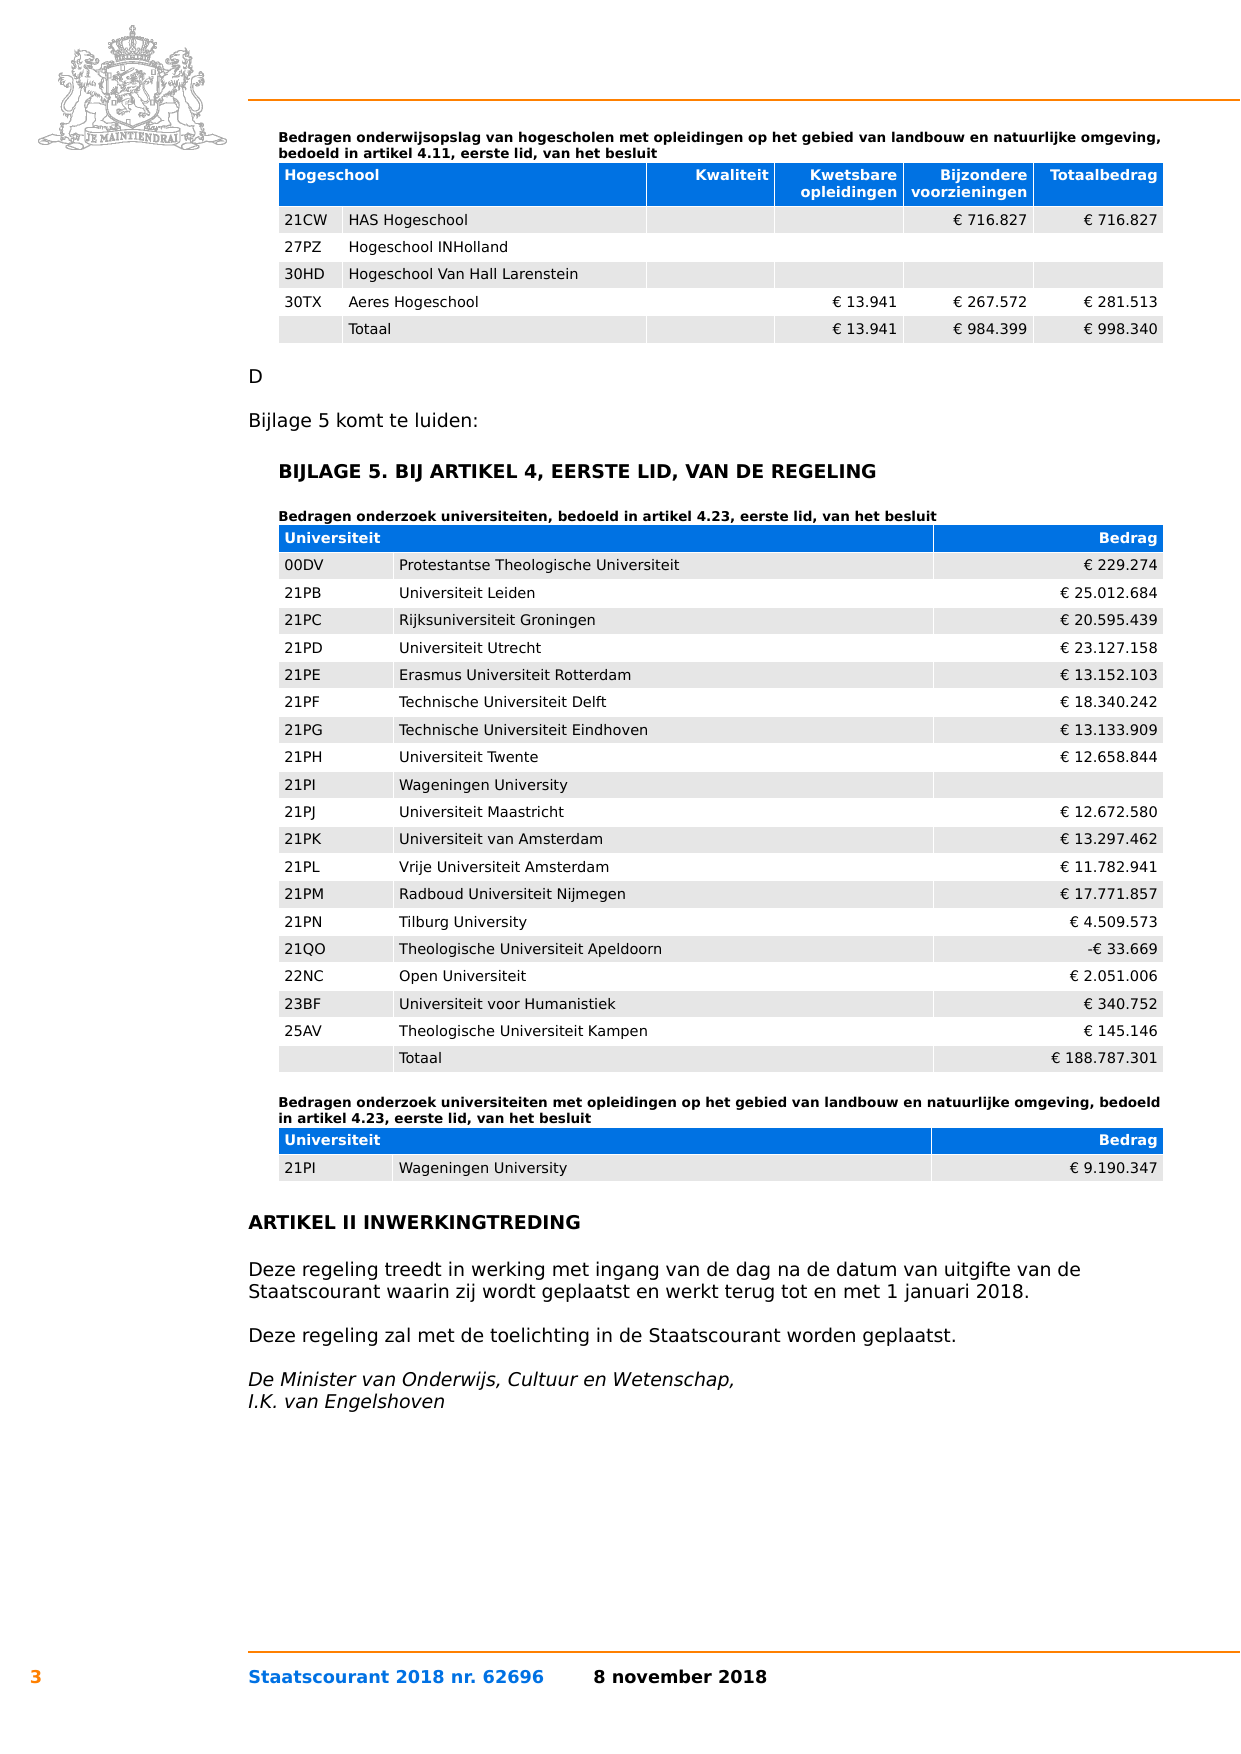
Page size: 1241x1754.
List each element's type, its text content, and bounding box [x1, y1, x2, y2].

table_cell € 12.672.580 [934, 799, 1163, 826]
table_cell 21PK [279, 827, 393, 853]
table_cell 30TX [279, 289, 342, 315]
table_cell 27PZ [279, 234, 342, 261]
table_cell € 716.827 [904, 207, 1033, 233]
table_cell € 984.399 [904, 316, 1033, 343]
table_cell Rijksuniversiteit Groningen [394, 608, 933, 634]
table_cell 25AV [279, 1018, 393, 1045]
table_cell 21PG [279, 717, 393, 743]
subtitle ARTIKEL II INWERKINGTREDING [248, 1212, 1163, 1234]
table_cell [647, 289, 774, 315]
table_cell [279, 1046, 393, 1072]
text Deze regeling treedt in werking met ingang van de dag na de datum van uitgifte van de Staatscourant waarin zij wordt geplaatst en werkt terug tot en met 1 januari 2018. [248, 1259, 1163, 1303]
table_cell [904, 234, 1033, 261]
table_cell Totaal [394, 1046, 933, 1072]
text De Minister van Onderwijs, Cultuur en Wetenschap, I.K. van Engelshoven [248, 1369, 1163, 1413]
table_cell 21QO [279, 936, 393, 962]
table_cell € 229.274 [934, 553, 1163, 579]
table_cell 21CW [279, 207, 342, 233]
table_cell € 25.012.684 [934, 580, 1163, 606]
table_cell 21PJ [279, 799, 393, 826]
table_cell 21PI [279, 772, 393, 798]
table_cell Bijzondere voorzieningen [904, 163, 1033, 206]
table_cell € 9.190.347 [932, 1155, 1163, 1181]
table_cell Protestantse Theologische Universiteit [394, 553, 933, 579]
table_cell [775, 207, 903, 233]
table_cell [904, 262, 1033, 288]
table_cell 21PC [279, 608, 393, 634]
table_cell 21PM [279, 881, 393, 908]
table_cell Wageningen University [394, 772, 933, 798]
table_cell Universiteit voor Humanistiek [394, 991, 933, 1017]
table_header Bedragen onderwijsopslag van hogescholen met opleidingen op het gebied van landbouw en natuurlijke omgeving, bedoeld in artikel 4.11, eerste lid, van het besluit [278, 130, 1163, 161]
table_cell € 13.941 [775, 289, 903, 315]
table_cell Theologische Universiteit Apeldoorn [394, 936, 933, 962]
table_cell 21PD [279, 635, 393, 661]
table_cell Hogeschool Van Hall Larenstein [343, 262, 646, 288]
table_cell € 13.941 [775, 316, 903, 343]
table_cell Technische Universiteit Eindhoven [394, 717, 933, 743]
table_cell Universiteit Leiden [394, 580, 933, 606]
table_cell Bedrag [934, 525, 1163, 552]
table_cell -€ 33.669 [934, 936, 1163, 962]
table_cell Totaalbedrag [1034, 163, 1163, 206]
table_cell 21PE [279, 662, 393, 688]
table_cell Vrije Universiteit Amsterdam [394, 854, 933, 880]
table_cell Hogeschool [279, 163, 646, 206]
table_cell Tilburg University [394, 909, 933, 935]
table_cell Open Universiteit [394, 964, 933, 990]
table_cell € 13.133.909 [934, 717, 1163, 743]
table_cell 21PL [279, 854, 393, 880]
text Deze regeling zal met de toelichting in de Staatscourant worden geplaatst. [248, 1325, 1163, 1347]
table_cell [647, 262, 774, 288]
table_cell HAS Hogeschool [343, 207, 646, 233]
table_cell [775, 234, 903, 261]
table_cell € 281.513 [1034, 289, 1163, 315]
table_cell Kwetsbare opleidingen [775, 163, 903, 206]
table_cell 21PI [279, 1155, 392, 1181]
table_cell 21PN [279, 909, 393, 935]
table_cell 21PF [279, 690, 393, 716]
table_cell [279, 316, 342, 343]
table_cell [934, 772, 1163, 798]
table_cell € 13.297.462 [934, 827, 1163, 853]
table_cell [647, 207, 774, 233]
table_cell € 188.787.301 [934, 1046, 1163, 1072]
table_cell Universiteit Utrecht [394, 635, 933, 661]
table_cell 23BF [279, 991, 393, 1017]
text Bijlage 5 komt te luiden: [248, 409, 1163, 431]
table_cell € 716.827 [1034, 207, 1163, 233]
table_cell Universiteit Twente [394, 744, 933, 771]
table_cell 22NC [279, 964, 393, 990]
table_cell € 17.771.857 [934, 881, 1163, 908]
subtitle BIJLAGE 5. BIJ ARTIKEL 4, EERSTE LID, VAN DE REGELING [278, 461, 1163, 483]
table_cell Technische Universiteit Delft [394, 690, 933, 716]
table_cell Bedrag [932, 1128, 1163, 1154]
table_cell Universiteit [279, 525, 933, 552]
table_cell € 18.340.242 [934, 690, 1163, 716]
table_cell [1034, 262, 1163, 288]
table_cell € 11.782.941 [934, 854, 1163, 880]
text D [248, 366, 1163, 388]
table_cell € 4.509.573 [934, 909, 1163, 935]
table_cell € 2.051.006 [934, 964, 1163, 990]
table_cell € 23.127.158 [934, 635, 1163, 661]
table_cell Kwaliteit [647, 163, 774, 206]
table_cell Universiteit [279, 1128, 931, 1154]
table_cell [775, 262, 903, 288]
table_cell Hogeschool INHolland [343, 234, 646, 261]
table_cell € 267.572 [904, 289, 1033, 315]
table_cell € 340.752 [934, 991, 1163, 1017]
table_cell € 20.595.439 [934, 608, 1163, 634]
table_cell Universiteit Maastricht [394, 799, 933, 826]
table_cell € 145.146 [934, 1018, 1163, 1045]
table_cell € 998.340 [1034, 316, 1163, 343]
table_header Bedragen onderzoek universiteiten, bedoeld in artikel 4.23, eerste lid, van het besluit [278, 509, 1163, 524]
table_cell € 13.152.103 [934, 662, 1163, 688]
table_cell 00DV [279, 553, 393, 579]
table_cell € 12.658.844 [934, 744, 1163, 771]
table_cell 30HD [279, 262, 342, 288]
table_cell [647, 234, 774, 261]
table_header Bedragen onderzoek universiteiten met opleidingen op het gebied van landbouw en natuurlijke omgeving, bedoeld in artikel 4.23, eerste lid, van het besluit [278, 1095, 1163, 1126]
table_cell Aeres Hogeschool [343, 289, 646, 315]
picture [38, 25, 227, 150]
table_cell Totaal [343, 316, 646, 343]
table_cell Erasmus Universiteit Rotterdam [394, 662, 933, 688]
table_cell 21PH [279, 744, 393, 771]
table_cell 21PB [279, 580, 393, 606]
table_cell [647, 316, 774, 343]
table_cell Universiteit van Amsterdam [394, 827, 933, 853]
table_cell Radboud Universiteit Nijmegen [394, 881, 933, 908]
table_cell Wageningen University [393, 1155, 931, 1181]
table_cell [1034, 234, 1163, 261]
table_cell Theologische Universiteit Kampen [394, 1018, 933, 1045]
